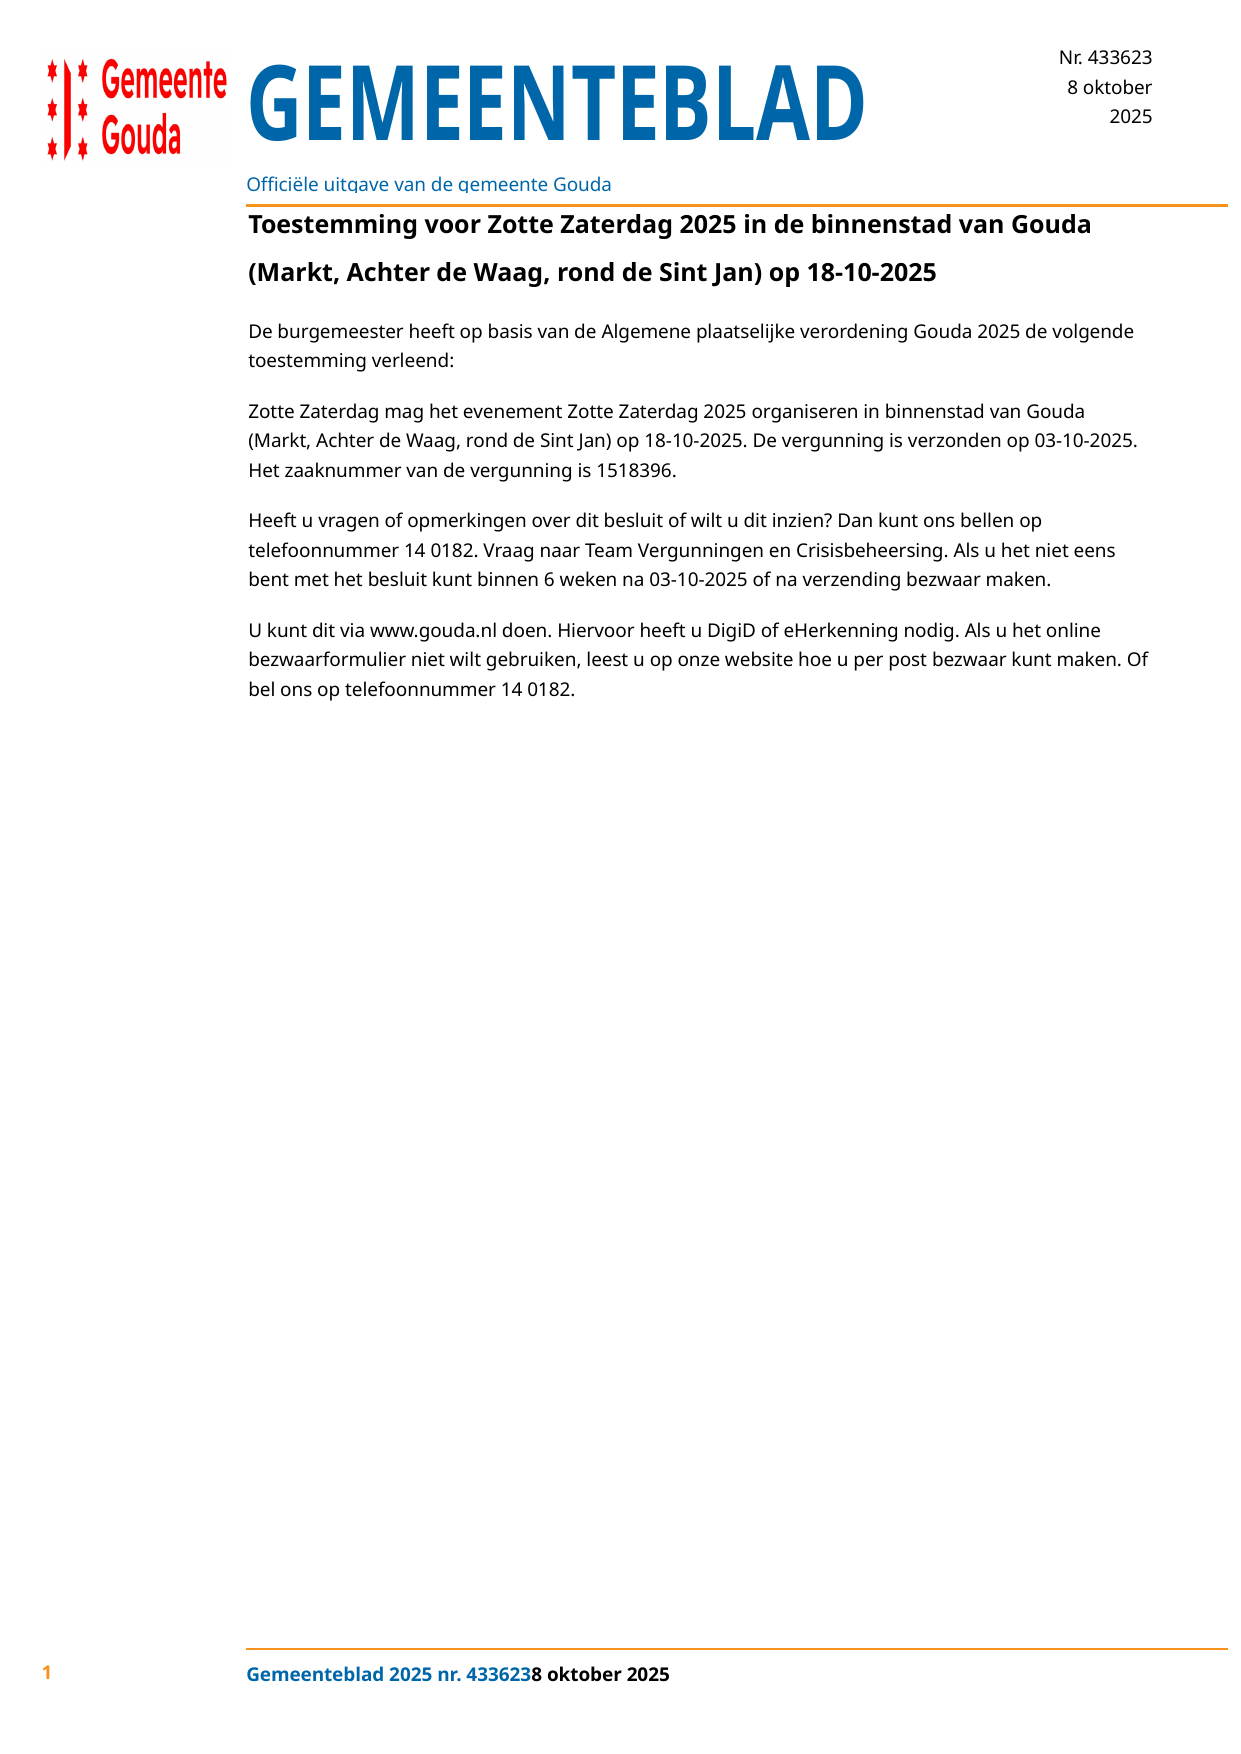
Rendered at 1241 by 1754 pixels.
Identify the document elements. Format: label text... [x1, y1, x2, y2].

text Heeft u vragen of opmerkingen over dit besluit of wilt u dit inzien? Dan kunt ons bellen op telefoonnummer 14 0182. Vraag naar Team Vergunningen en Crisisbeheersing. Als u het niet eens bent met het besluit kunt binnen 6 weken na 03-10-2025 of na verzending bezwaar maken. [248, 507, 1152, 592]
text Zotte Zaterdag mag het evenement Zotte Zaterdag 2025 organiseren in binnenstad van Gouda (Markt, Achter de Waag, rond de Sint Jan) op 18-10-2025. De vergunning is verzonden op 03-10-2025. Het zaaknummer van de vergunning is 1518396. [248, 398, 1152, 483]
text De burgemeester heeft op basis van de Algemene plaatselijke verordening Gouda 2025 de volgende toestemming verleend: [248, 318, 1152, 373]
text Toestemming voor Zotte Zaterdag 2025 in de binnenstad van Gouda (Markt, Achter de Waag, rond de Sint Jan) op 18-10-2025 [248, 207, 1152, 288]
text U kunt dit via www.gouda.nl doen. Hiervoor heeft u DigiD of eHerkenning nodig. Als u het online bezwaarformulier niet wilt gebruiken, leest u op onze website hoe u per post bezwaar kunt maken. Of bel ons op telefoonnummer 14 0182. [248, 617, 1152, 702]
picture [41, 47, 231, 172]
